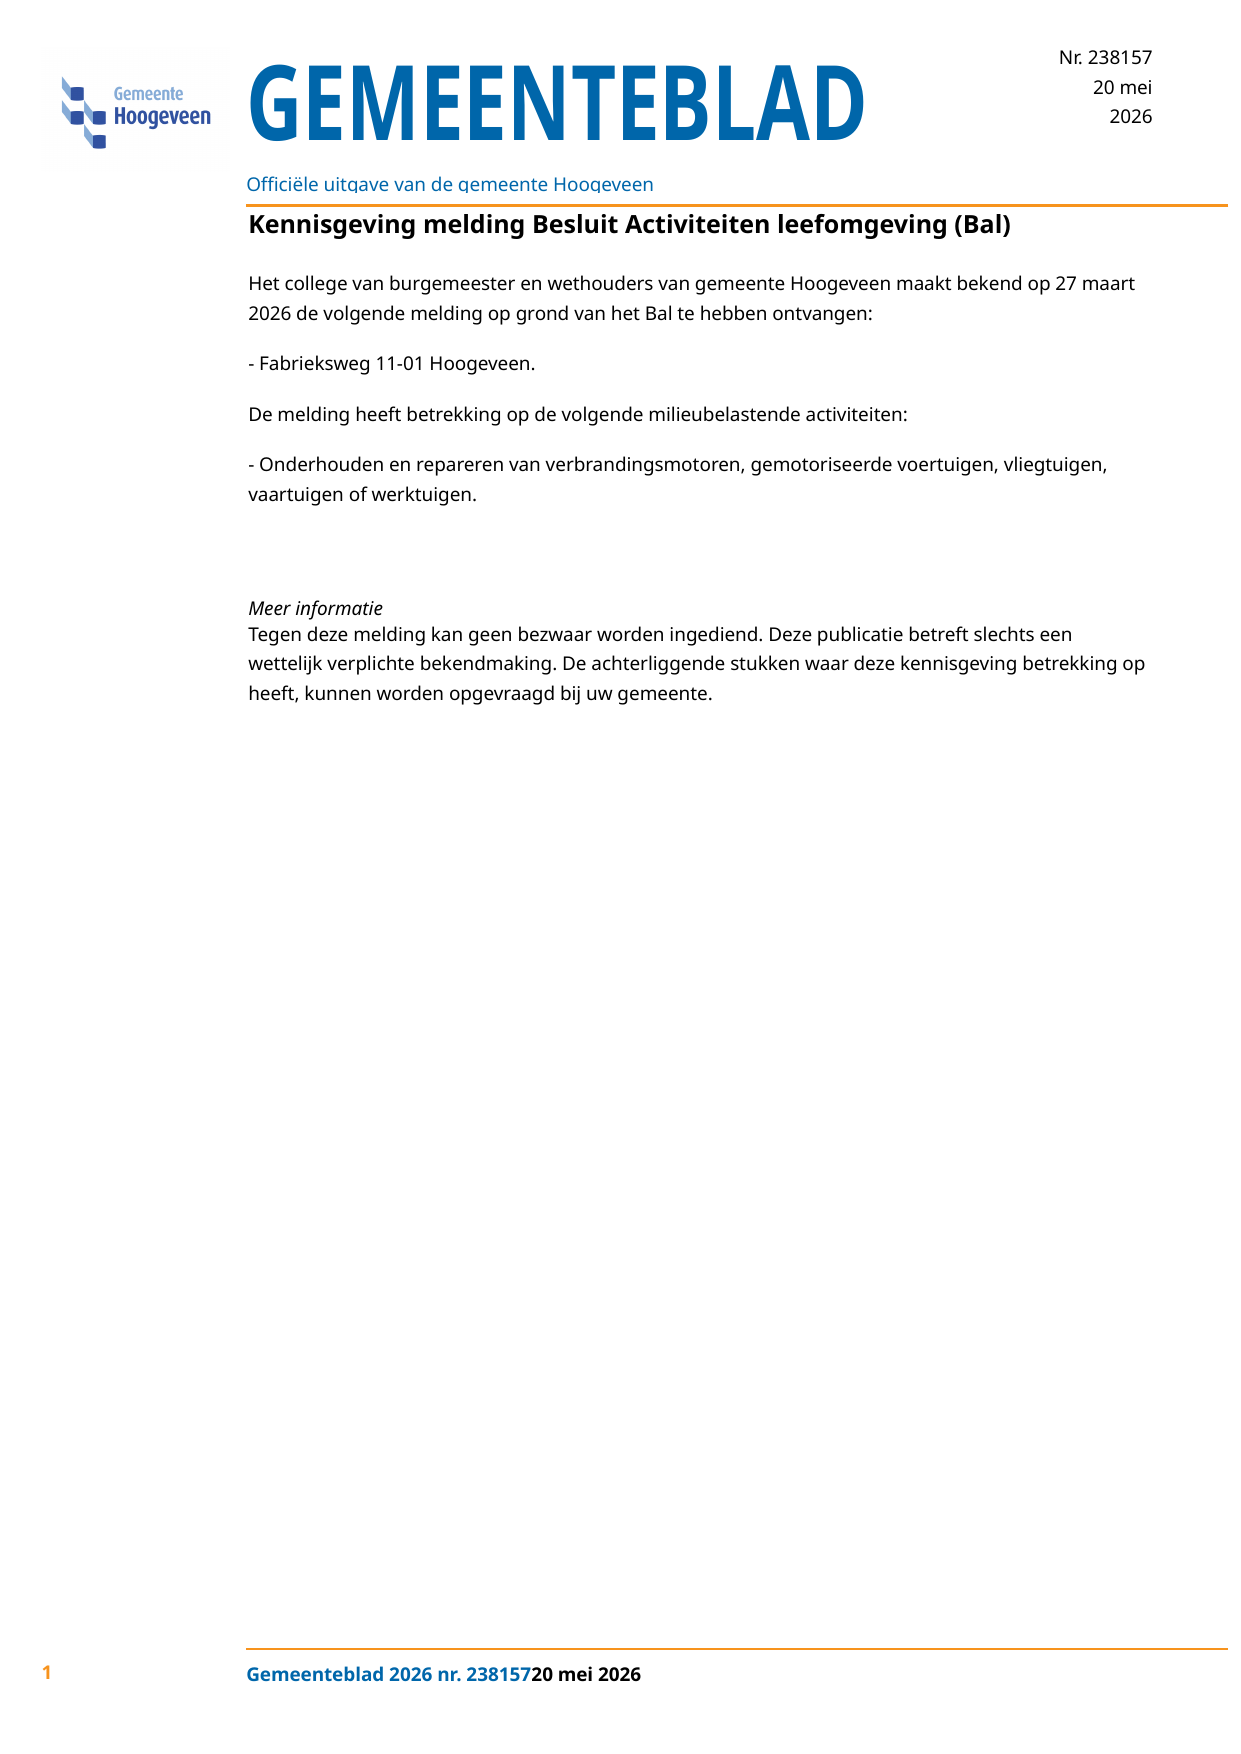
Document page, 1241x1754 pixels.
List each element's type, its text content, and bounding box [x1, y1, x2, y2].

text De melding heeft betrekking op de volgende milieubelastende activiteiten: [248, 401, 1152, 426]
text Het college van burgemeester en wethouders van gemeente Hoogeveen maakt bekend op 27 maart 2026 de volgende melding op grond van het Bal te hebben ontvangen: [248, 270, 1152, 326]
picture [41, 47, 231, 172]
text Tegen deze melding kan geen bezwaar worden ingediend. Deze publicatie betreft slechts een wettelijk verplichte bekendmaking. De achterliggende stukken waar deze kennisgeving betrekking op heeft, kunnen worden opgevraagd bij uw gemeente. [248, 621, 1152, 706]
text Kennisgeving melding Besluit Activiteiten leefomgeving (Bal) [248, 207, 1152, 241]
text - Fabrieksweg 11-01 Hoogeveen. [248, 350, 1152, 376]
text Meer informatie [248, 595, 1152, 621]
text - Onderhouden en repareren van verbrandingsmotoren, gemotoriseerde voertuigen, vliegtuigen, vaartuigen of werktuigen. [248, 451, 1152, 506]
